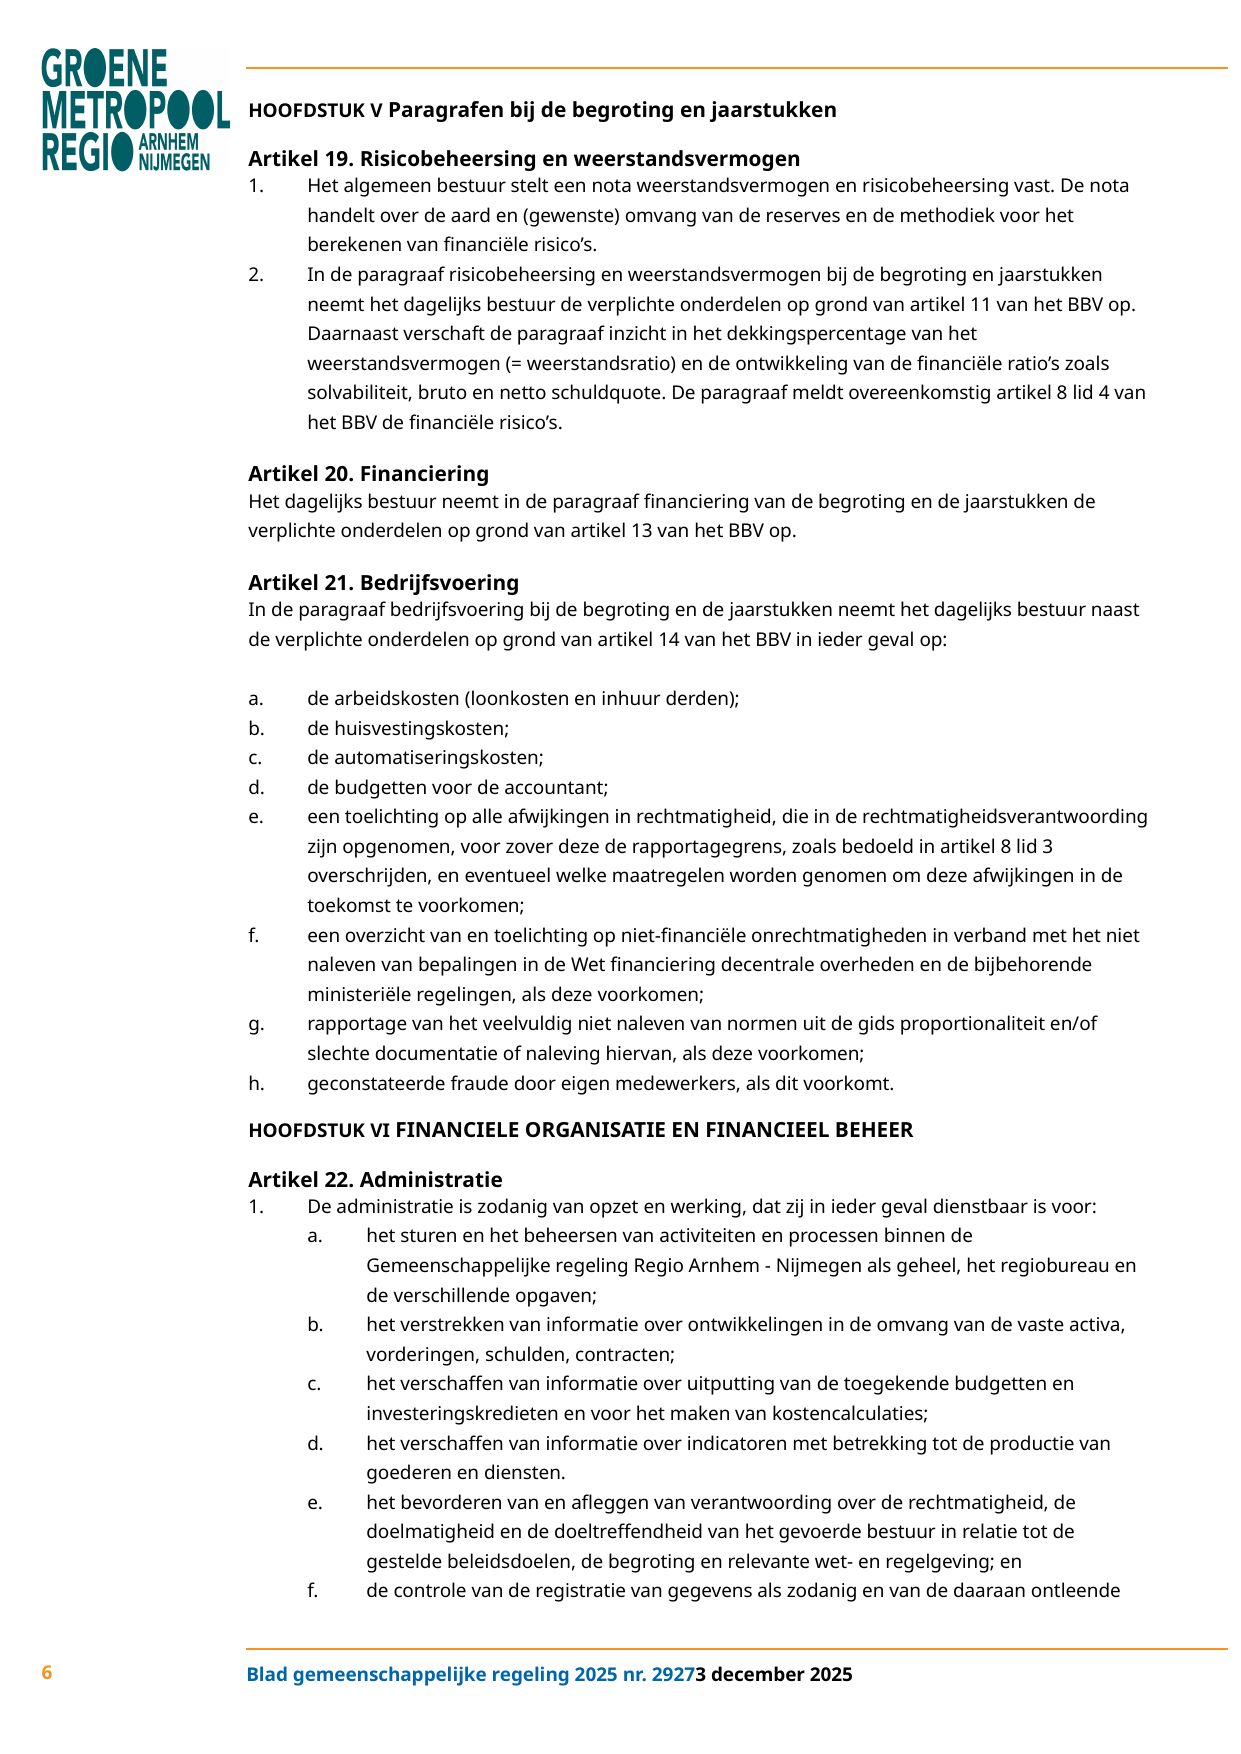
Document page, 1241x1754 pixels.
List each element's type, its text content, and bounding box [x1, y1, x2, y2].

text Artikel 21. Bedrijfsvoering [248, 568, 1152, 596]
list de arbeidskosten (loonkosten en inhuur derden); [248, 685, 1152, 711]
text Artikel 19. Risicobeheersing en weerstandsvermogen [248, 144, 1152, 172]
list Het algemeen bestuur stelt een nota weerstandsvermogen en risicobeheersing vast. De nota handelt over de aard en (gewenste) omvang van de reserves en de methodiek voor het berekenen van financiële risico’s. [248, 172, 1152, 257]
text HOOFDSTUK V Paragrafen bij de begroting en jaarstukken [248, 95, 1152, 123]
list In de paragraaf risicobeheersing en weerstandsvermogen bij de begroting en jaarstukken neemt het dagelijks bestuur de verplichte onderdelen op grond van artikel 11 van het BBV op. Daarnaast verschaft de paragraaf inzicht in het dekkingspercentage van het weerstandsvermogen (= weerstandsratio) en de ontwikkeling van de financiële ratio’s zoals solvabiliteit, bruto en netto schuldquote. De paragraaf meldt overeenkomstig artikel 8 lid 4 van het BBV de financiële risico’s. [248, 261, 1152, 435]
list geconstateerde fraude door eigen medewerkers, als dit voorkomt. [248, 1070, 1152, 1096]
text Het dagelijks bestuur neemt in de paragraaf financiering van de begroting en de jaarstukken de verplichte onderdelen op grond van artikel 13 van het BBV op. [248, 488, 1152, 543]
list het bevorderen van en afleggen van verantwoording over de rechtmatigheid, de doelmatigheid en de doeltreffendheid van het gevoerde bestuur in relatie tot de gestelde beleidsdoelen, de begroting en relevante wet- en regelgeving; en [307, 1489, 1152, 1574]
text Artikel 22. Administratie [248, 1165, 1152, 1193]
list de huisvestingskosten; [248, 715, 1152, 741]
list het sturen en het beheersen van activiteiten en processen binnen de Gemeenschappelijke regeling Regio Arnhem - Nijmegen als geheel, het regiobureau en de verschillende opgaven; [307, 1223, 1152, 1308]
list de automatiseringskosten; [248, 744, 1152, 770]
picture [41, 47, 231, 172]
list een overzicht van en toelichting op niet-financiële onrechtmatigheden in verband met het niet naleven van bepalingen in de Wet financiering decentrale overheden en de bijbehorende ministeriële regelingen, als deze voorkomen; [248, 922, 1152, 1007]
text HOOFDSTUK VI FINANCIELE ORGANISATIE EN FINANCIEEL BEHEER [248, 1115, 1152, 1144]
list rapportage van het veelvuldig niet naleven van normen uit de gids proportionaliteit en/of slechte documentatie of naleving hiervan, als deze voorkomen; [248, 1011, 1152, 1066]
list de budgetten voor de accountant; [248, 774, 1152, 800]
text In de paragraaf bedrijfsvoering bij de begroting en de jaarstukken neemt het dagelijks bestuur naast de verplichte onderdelen op grond van artikel 14 van het BBV in ieder geval op: [248, 596, 1152, 652]
list de controle van de registratie van gegevens als zodanig en van de daaraan ontleende [307, 1578, 1152, 1603]
text Artikel 20. Financiering [248, 459, 1152, 488]
list het verschaffen van informatie over indicatoren met betrekking tot de productie van goederen en diensten. [307, 1430, 1152, 1485]
list het verschaffen van informatie over uitputting van de toegekende budgetten en investeringskredieten en voor het maken van kostencalculaties; [307, 1371, 1152, 1426]
list het verstrekken van informatie over ontwikkelingen in de omvang van de vaste activa, vorderingen, schulden, contracten; [307, 1311, 1152, 1367]
list De administratie is zodanig van opzet en werking, dat zij in ieder geval dienstbaar is voor: [248, 1193, 1152, 1219]
list een toelichting op alle afwijkingen in rechtmatigheid, die in de rechtmatigheidsverantwoording zijn opgenomen, voor zover deze de rapportagegrens, zoals bedoeld in artikel 8 lid 3 overschrijden, en eventueel welke maatregelen worden genomen om deze afwijkingen in de toekomst te voorkomen; [248, 803, 1152, 918]
